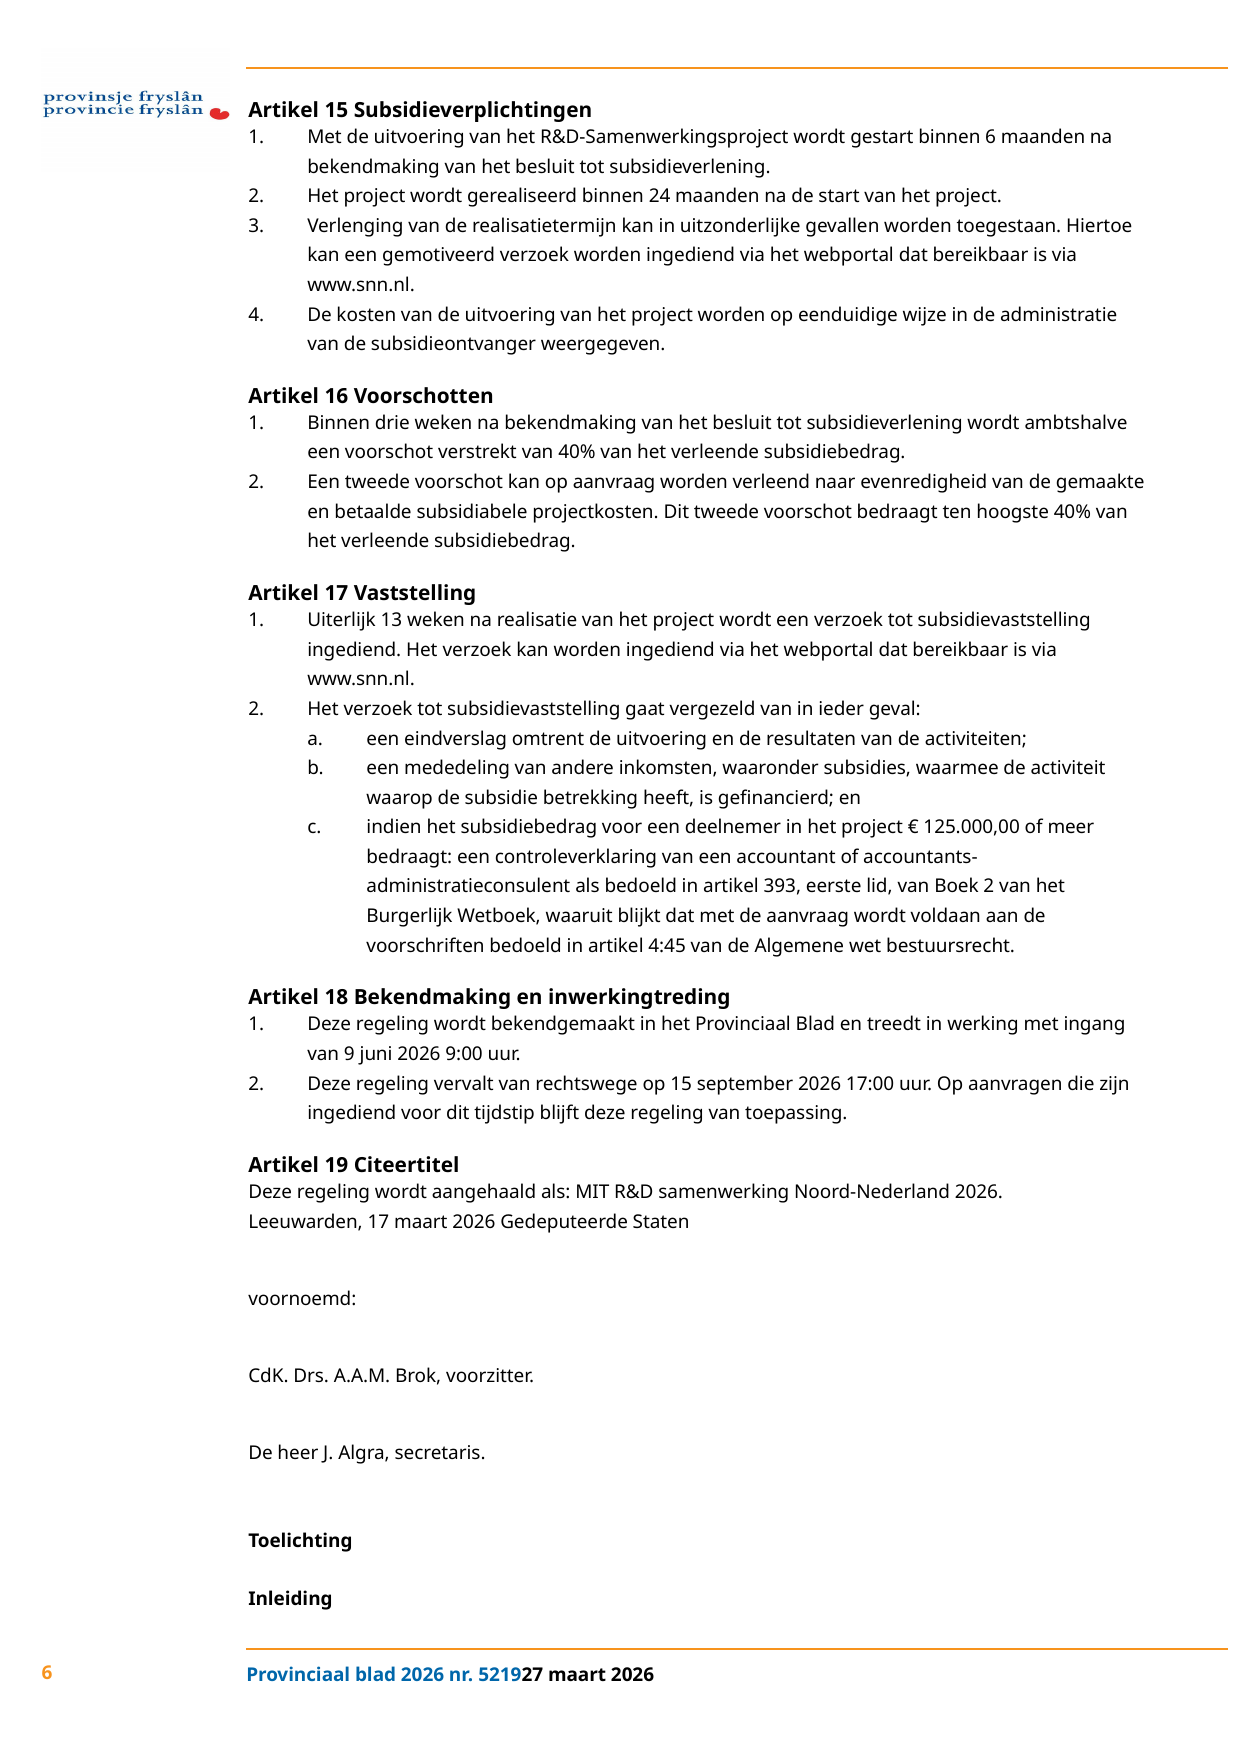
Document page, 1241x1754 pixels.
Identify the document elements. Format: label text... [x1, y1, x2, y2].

text De heer J. Algra, secretaris. [248, 1439, 1152, 1465]
list De kosten van de uitvoering van het project worden op eenduidige wijze in de administratie van de subsidieontvanger weergegeven. [248, 301, 1152, 356]
list een eindverslag omtrent de uitvoering en de resultaten van de activiteiten; [307, 725, 1152, 750]
list indien het subsidiebedrag voor een deelnemer in het project € 125.000,00 of meer bedraagt: een controleverklaring van een accountant of accountants-administratieconsulent als bedoeld in artikel 393, eerste lid, van Boek 2 van het Burgerlijk Wetboek, waaruit blijkt dat met de aanvraag wordt voldaan aan de voorschriften bedoeld in artikel 4:45 van de Algemene wet bestuursrecht. [307, 813, 1152, 957]
text Toelichting [248, 1517, 1152, 1556]
picture [41, 47, 231, 172]
text Deze regeling wordt aangehaald als: MIT R&D samenwerking Noord-Nederland 2026. [248, 1178, 1152, 1204]
text voornoemd: [248, 1285, 1152, 1311]
list Deze regeling wordt bekendgemaakt in het Provinciaal Blad en treedt in werking met ingang van 9 juni 2026 9:00 uur. [248, 1011, 1152, 1066]
text CdK. Drs. A.A.M. Brok, voorzitter. [248, 1362, 1152, 1388]
text Artikel 16 Voorschotten [248, 381, 1152, 409]
list Verlenging van de realisatietermijn kan in uitzonderlijke gevallen worden toegestaan. Hiertoe kan een gemotiveerd verzoek worden ingediend via het webportal dat bereikbaar is via www.snn.nl. [248, 212, 1152, 297]
list Een tweede voorschot kan op aanvraag worden verleend naar evenredigheid van de gemaakte en betaalde subsidiabele projectkosten. Dit tweede voorschot bedraagt ten hoogste 40% van het verleende subsidiebedrag. [248, 468, 1152, 553]
text Artikel 17 Vaststelling [248, 578, 1152, 606]
text Artikel 18 Bekendmaking en inwerkingtreding [248, 982, 1152, 1011]
list Met de uitvoering van het R&D-Samenwerkingsproject wordt gestart binnen 6 maanden na bekendmaking van het besluit tot subsidieverlening. [248, 123, 1152, 178]
text Leeuwarden, 17 maart 2026 Gedeputeerde Staten [248, 1208, 1152, 1233]
text Artikel 15 Subsidieverplichtingen [248, 95, 1152, 123]
list Het verzoek tot subsidievaststelling gaat vergezeld van in ieder geval: [248, 695, 1152, 721]
list Deze regeling vervalt van rechtswege op 15 september 2026 17:00 uur. Op aanvragen die zijn ingediend voor dit tijdstip blijft deze regeling van toepassing. [248, 1070, 1152, 1125]
list Uiterlijk 13 weken na realisatie van het project wordt een verzoek tot subsidievaststelling ingediend. Het verzoek kan worden ingediend via het webportal dat bereikbaar is via www.snn.nl. [248, 606, 1152, 691]
list Binnen drie weken na bekendmaking van het besluit tot subsidieverlening wordt ambtshalve een voorschot verstrekt van 40% van het verleende subsidiebedrag. [248, 409, 1152, 464]
text Artikel 19 Citeertitel [248, 1150, 1152, 1178]
text Inleiding [248, 1585, 1152, 1611]
list Het project wordt gerealiseerd binnen 24 maanden na de start van het project. [248, 182, 1152, 208]
list een mededeling van andere inkomsten, waaronder subsidies, waarmee de activiteit waarop de subsidie betrekking heeft, is gefinancierd; en [307, 754, 1152, 809]
